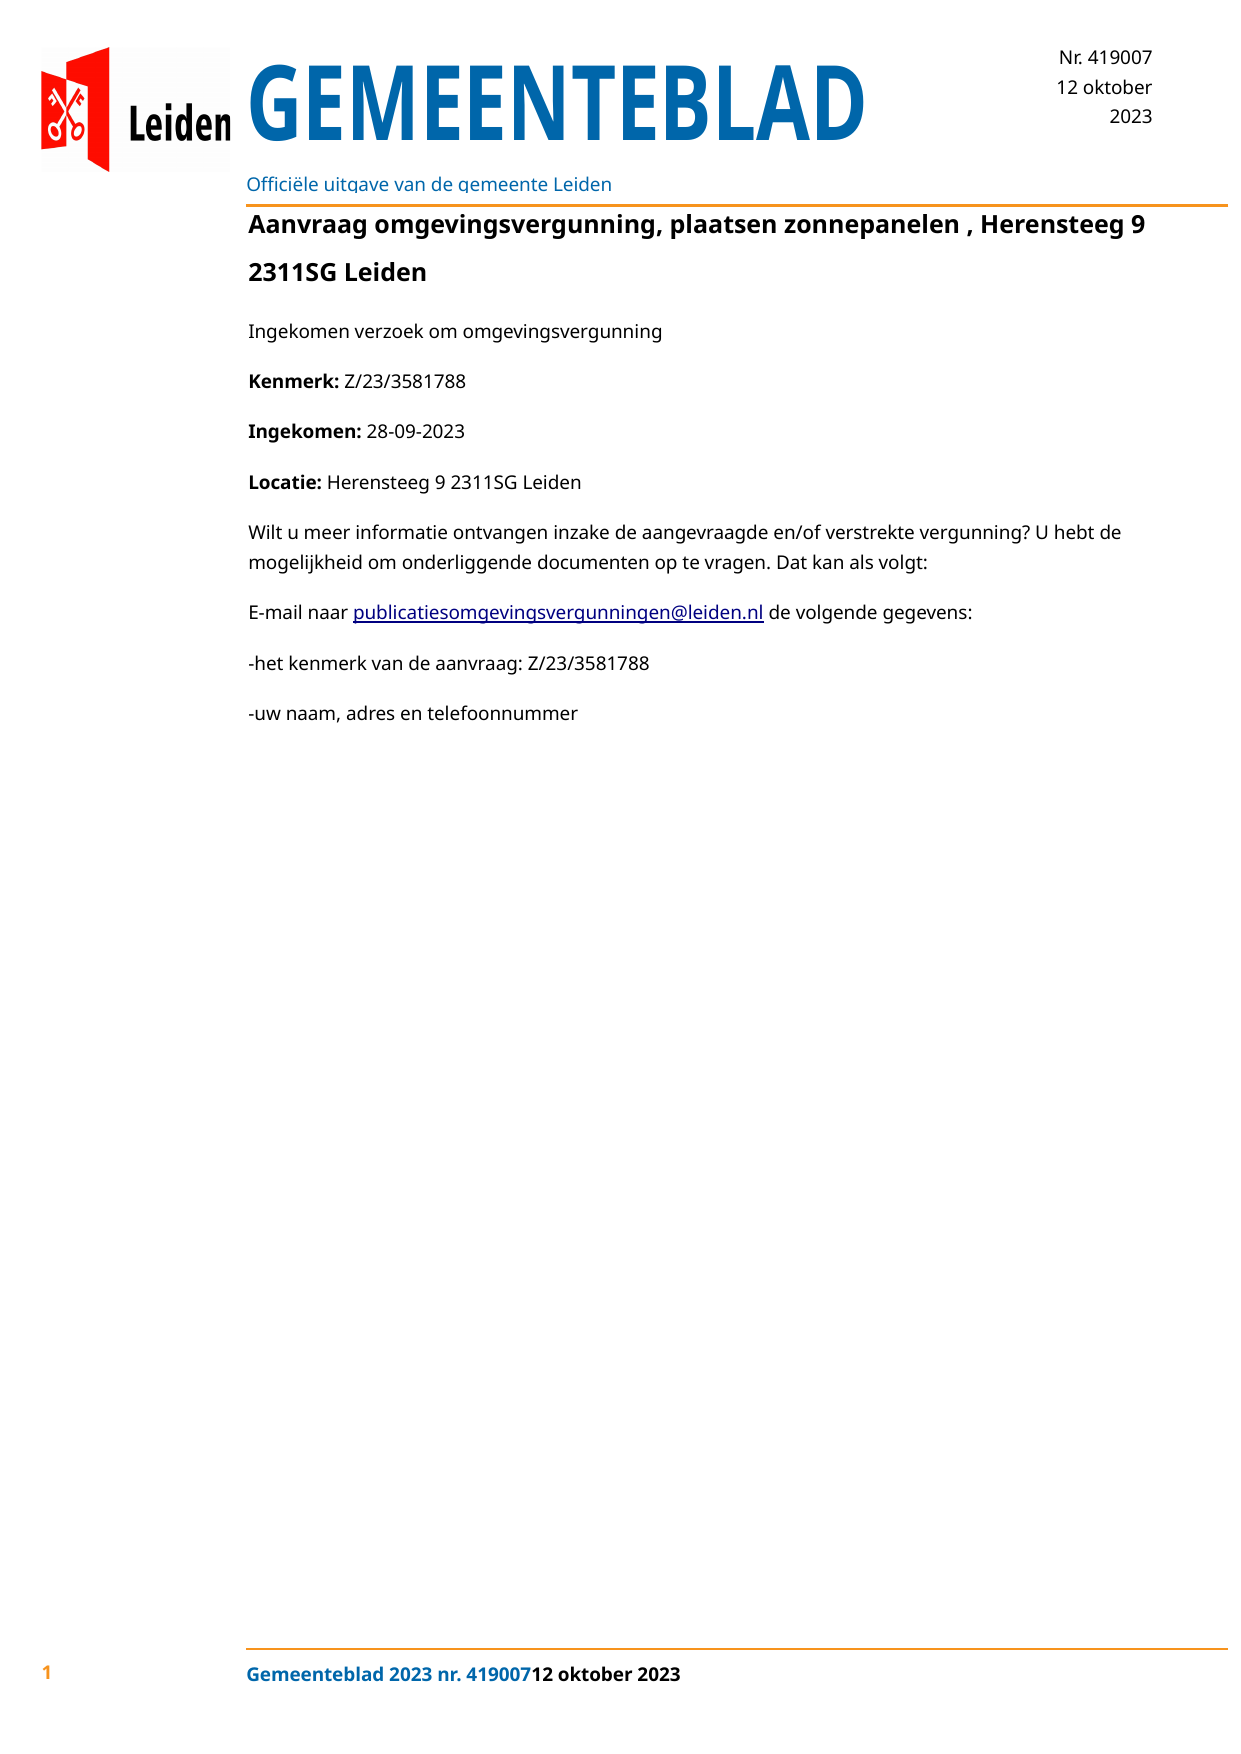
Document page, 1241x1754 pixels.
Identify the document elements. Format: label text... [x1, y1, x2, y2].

text Ingekomen verzoek om omgevingsvergunning [248, 318, 1152, 344]
picture [41, 47, 231, 172]
text -het kenmerk van de aanvraag: Z/23/3581788 [248, 650, 1152, 676]
text Locatie: Herensteeg 9 2311SG Leiden [248, 469, 1152, 495]
text -uw naam, adres en telefoonnummer [248, 700, 1152, 726]
text Wilt u meer informatie ontvangen inzake de aangevraagde en/of verstrekte vergunning? U hebt de mogelijkheid om onderliggende documenten op te vragen. Dat kan als volgt: [248, 519, 1152, 575]
text Kenmerk: Z/23/3581788 [248, 368, 1152, 394]
text Aanvraag omgevingsvergunning, plaatsen zonnepanelen , Herensteeg 9 2311SG Leiden [248, 207, 1152, 288]
text Ingekomen: 28-09-2023 [248, 419, 1152, 444]
text E-mail naar publicatiesomgevingsvergunningen@leiden.nl de volgende gegevens: [248, 599, 1152, 625]
